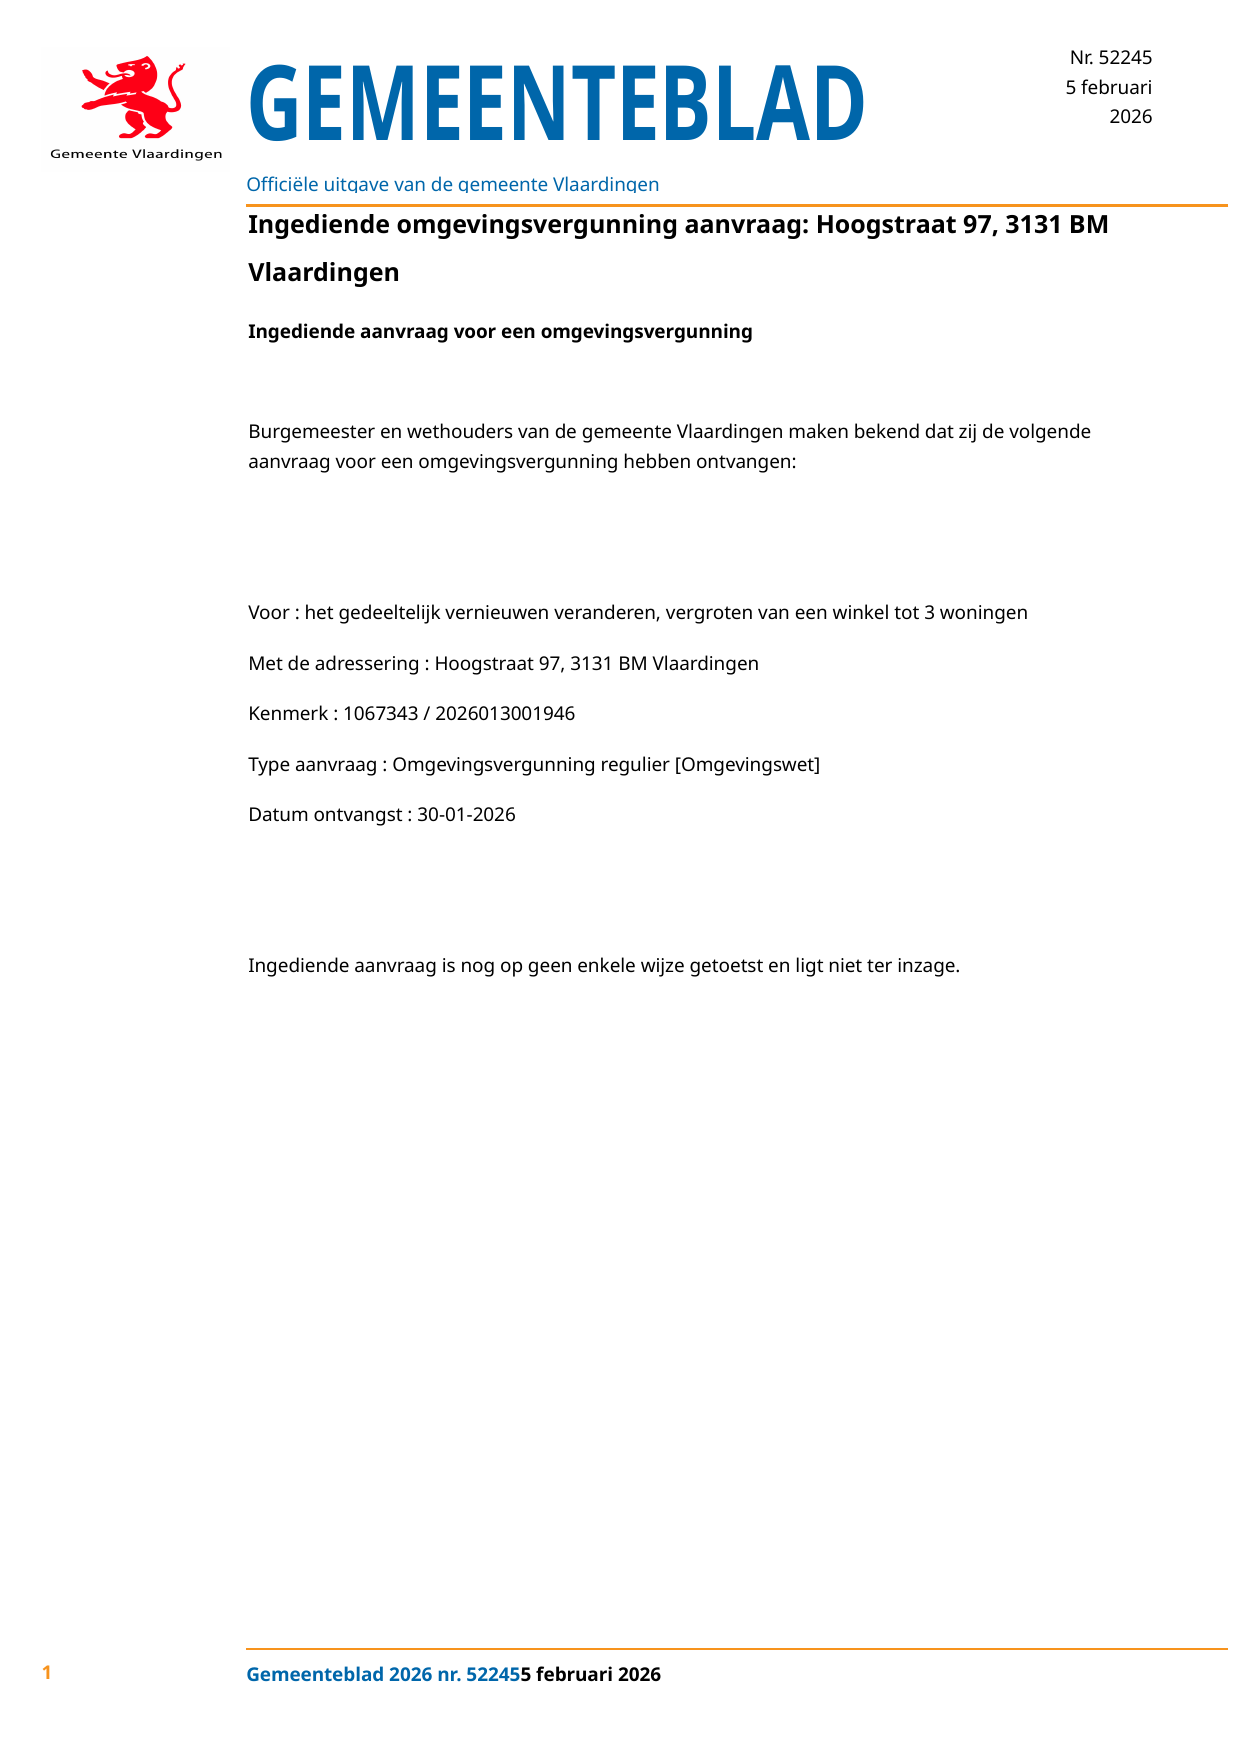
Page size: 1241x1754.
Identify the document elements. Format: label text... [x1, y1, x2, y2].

text Ingediende omgevingsvergunning aanvraag: Hoogstraat 97, 3131 BM Vlaardingen [248, 207, 1152, 288]
text Type aanvraag : Omgevingsvergunning regulier [Omgevingswet] [248, 751, 1152, 777]
text Datum ontvangst : 30-01-2026 [248, 801, 1152, 827]
text Burgemeester en wethouders van de gemeente Vlaardingen maken bekend dat zij de volgende aanvraag voor een omgevingsvergunning hebben ontvangen: [248, 419, 1152, 474]
text Kenmerk : 1067343 / 2026013001946 [248, 700, 1152, 726]
text Met de adressering : Hoogstraat 97, 3131 BM Vlaardingen [248, 650, 1152, 676]
text Voor : het gedeeltelijk vernieuwen veranderen, vergroten van een winkel tot 3 woningen [248, 599, 1152, 625]
picture [41, 47, 231, 172]
text Ingediende aanvraag voor een omgevingsvergunning [248, 318, 1152, 344]
text Ingediende aanvraag is nog op geen enkele wijze getoetst en ligt niet ter inzage. [248, 952, 1152, 978]
